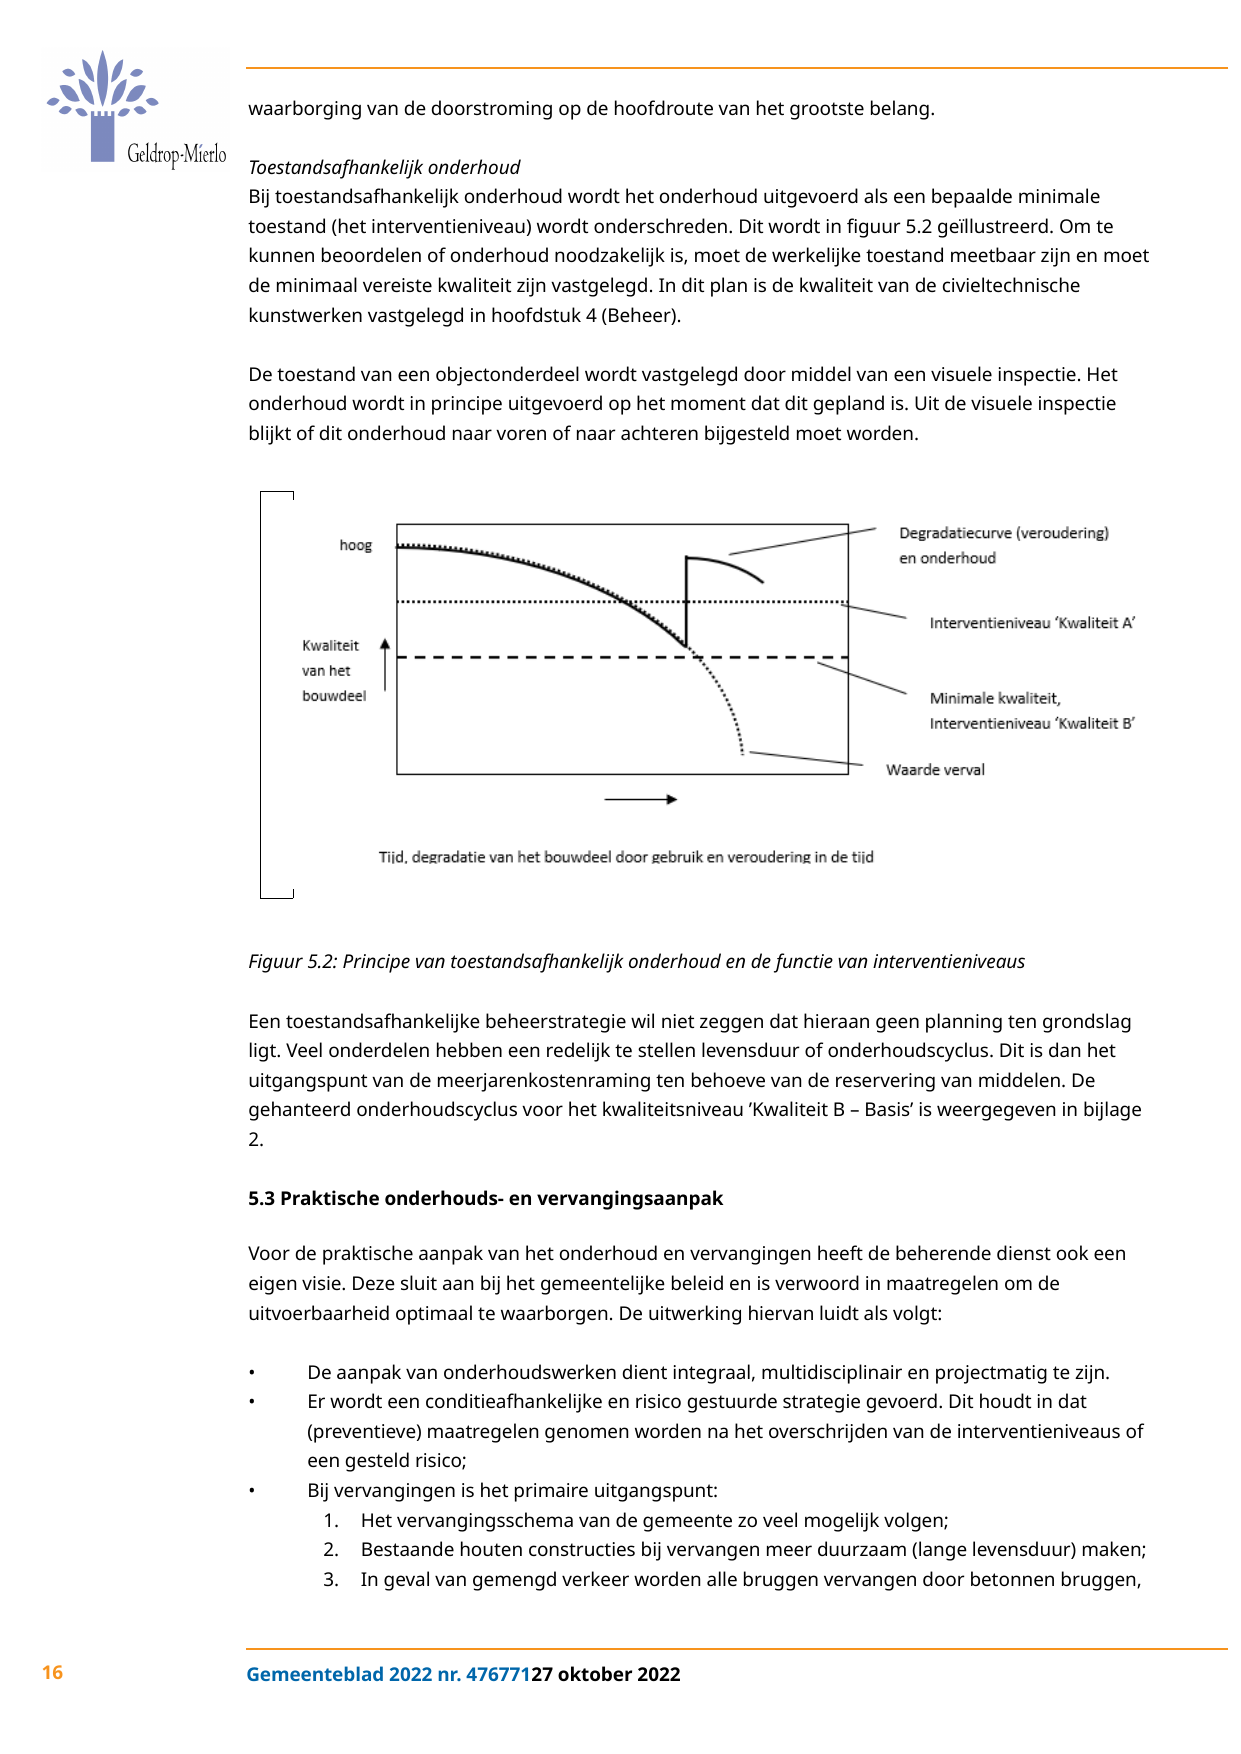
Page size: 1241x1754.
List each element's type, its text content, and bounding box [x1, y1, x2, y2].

list De aanpak van onderhoudswerken dient integraal, multidisciplinair en projectmatig te zijn. [248, 1359, 1152, 1385]
text Voor de praktische aanpak van het onderhoud en vervangingen heeft de beherende dienst ook een eigen visie. Deze sluit aan bij het gemeentelijke beleid en is verwoord in maatregelen om de uitvoerbaarheid optimaal te waarborgen. De uitwerking hiervan luidt als volgt: [248, 1241, 1152, 1326]
text Toestandsafhankelijk onderhoud [248, 154, 1152, 180]
text Bij toestandsafhankelijk onderhoud wordt het onderhoud uitgevoerd als een bepaalde minimale toestand (het interventieniveau) wordt onderschreden. Dit wordt in figuur 5.2 geïllustreerd. Om te kunnen beoordelen of onderhoud noodzakelijk is, moet de werkelijke toestand meetbaar zijn en moet de minimaal vereiste kwaliteit zijn vastgelegd. In dit plan is de kwaliteit van de civieltechnische kunstwerken vastgelegd in hoofdstuk 4 (Beheer). [248, 183, 1152, 328]
list Bij vervangingen is het primaire uitgangspunt: [248, 1477, 1152, 1503]
picture [268, 500, 1155, 889]
list In geval van gemengd verkeer worden alle bruggen vervangen door betonnen bruggen, [323, 1566, 1152, 1592]
list Het vervangingsschema van de gemeente zo veel mogelijk volgen; [323, 1507, 1152, 1533]
list Er wordt een conditieafhankelijke en risico gestuurde strategie gevoerd. Dit houdt in dat (preventieve) maatregelen genomen worden na het overschrijden van de interventieniveaus of een gesteld risico; [248, 1388, 1152, 1473]
text Een toestandsafhankelijke beheerstrategie wil niet zeggen dat hieraan geen planning ten grondslag ligt. Veel onderdelen hebben een redelijk te stellen levensduur of onderhoudscyclus. Dit is dan het uitgangspunt van de meerjarenkostenraming ten behoeve van de reservering van middelen. De gehanteerd onderhoudscyclus voor het kwaliteitsniveau ’Kwaliteit B – Basis’ is weergegeven in bijlage 2. [248, 1008, 1152, 1152]
picture [41, 47, 231, 172]
text De toestand van een objectonderdeel wordt vastgelegd door middel van een visuele inspectie. Het onderhoud wordt in principe uitgevoerd op het moment dat dit gepland is. Uit de visuele inspectie blijkt of dit onderhoud naar voren of naar achteren bijgesteld moet worden. [248, 361, 1152, 446]
text waarborging van de doorstroming op de hoofdroute van het grootste belang. [248, 95, 1152, 121]
list Bestaande houten constructies bij vervangen meer duurzaam (lange levensduur) maken; [323, 1536, 1152, 1562]
text 5.3 Praktische onderhouds- en vervangingsaanpak [248, 1185, 1152, 1211]
text Figuur 5.2: Principe van toestandsafhankelijk onderhoud en de functie van interventieniveaus [248, 949, 1152, 974]
